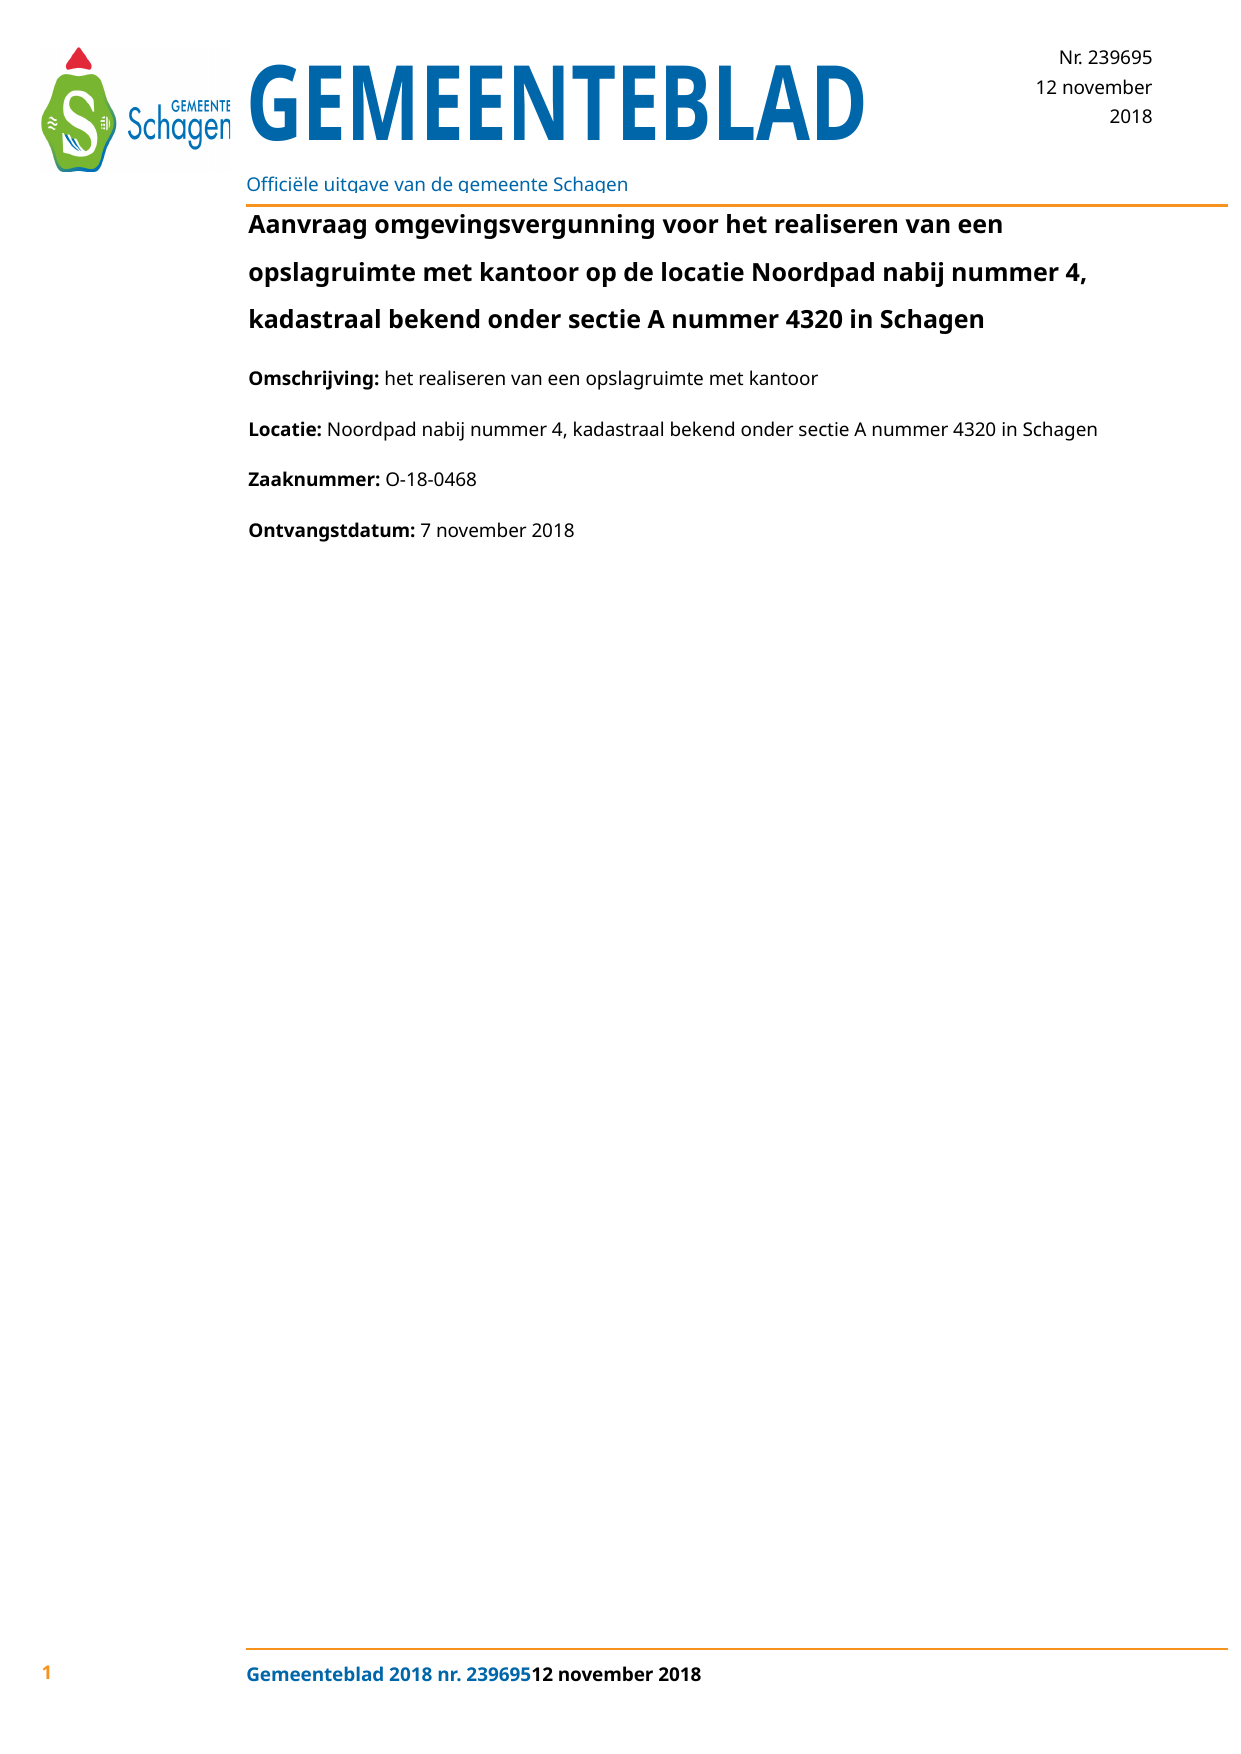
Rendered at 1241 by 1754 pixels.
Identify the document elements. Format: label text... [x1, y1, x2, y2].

text Omschrijving: het realiseren van een opslagruimte met kantoor [248, 366, 1152, 391]
picture [41, 47, 231, 172]
text Aanvraag omgevingsvergunning voor het realiseren van een opslagruimte met kantoor op de locatie Noordpad nabij nummer 4, kadastraal bekend onder sectie A nummer 4320 in Schagen [248, 207, 1152, 336]
text Ontvangstdatum: 7 november 2018 [248, 517, 1152, 542]
text Locatie: Noordpad nabij nummer 4, kadastraal bekend onder sectie A nummer 4320 in Schagen [248, 416, 1152, 442]
text Zaaknummer: O-18-0468 [248, 466, 1152, 492]
